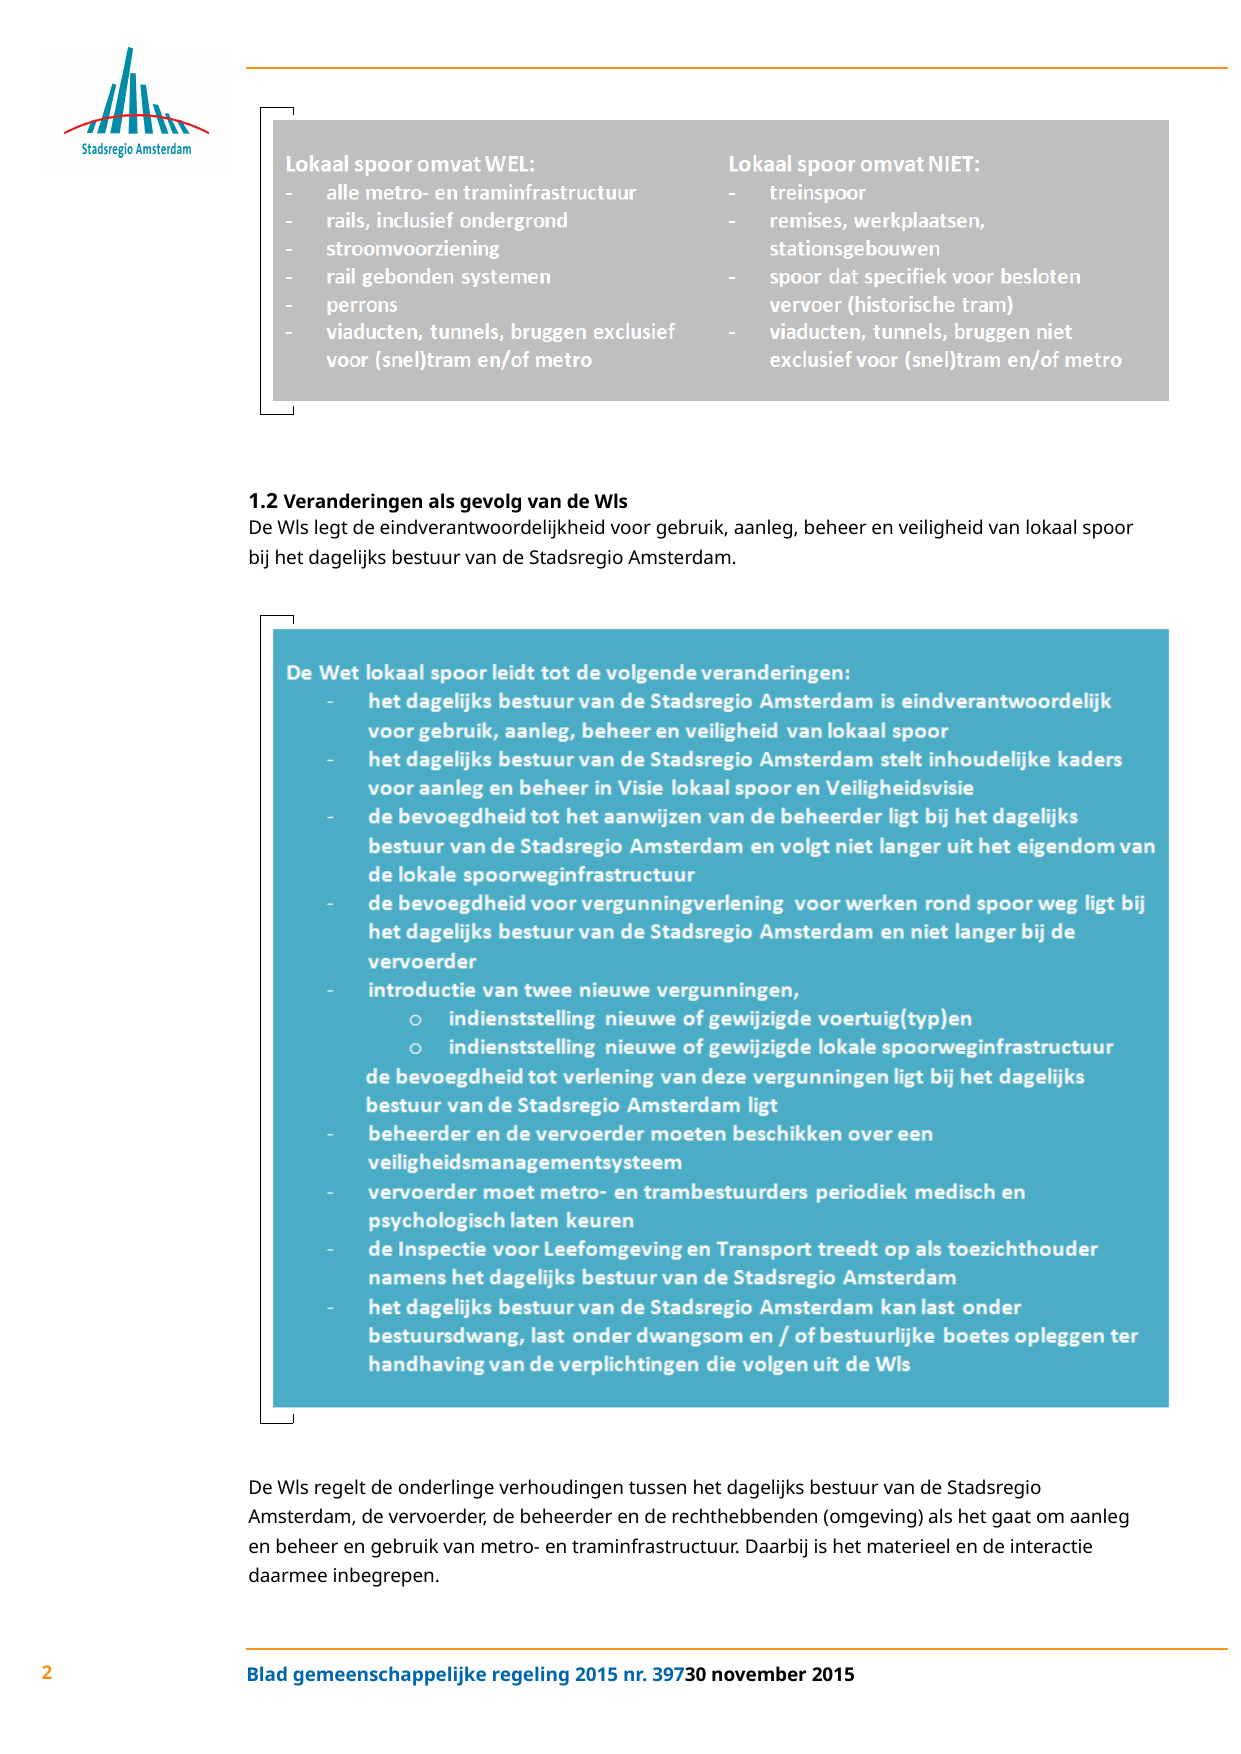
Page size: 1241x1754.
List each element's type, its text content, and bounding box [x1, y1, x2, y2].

text De Wls legt de eindverantwoordelijkheid voor gebruik, aanleg, beheer en veiligheid van lokaal spoor bij het dagelijks bestuur van de Stadsregio Amsterdam. [248, 514, 1152, 570]
text De Wls regelt de onderlinge verhoudingen tussen het dagelijks bestuur van de Stadsregio Amsterdam, de vervoerder, de beheerder en de rechthebbenden (omgeving) als het gaat om aanleg en beheer en gebruik van metro- en traminfrastructuur. Daarbij is het materieel en de interactie daarmee inbegrepen. [248, 1474, 1152, 1588]
text 1.2 Veranderingen als gevolg van de Wls [248, 486, 1152, 514]
picture [41, 47, 231, 172]
picture [268, 624, 1173, 1414]
picture [268, 115, 1173, 406]
